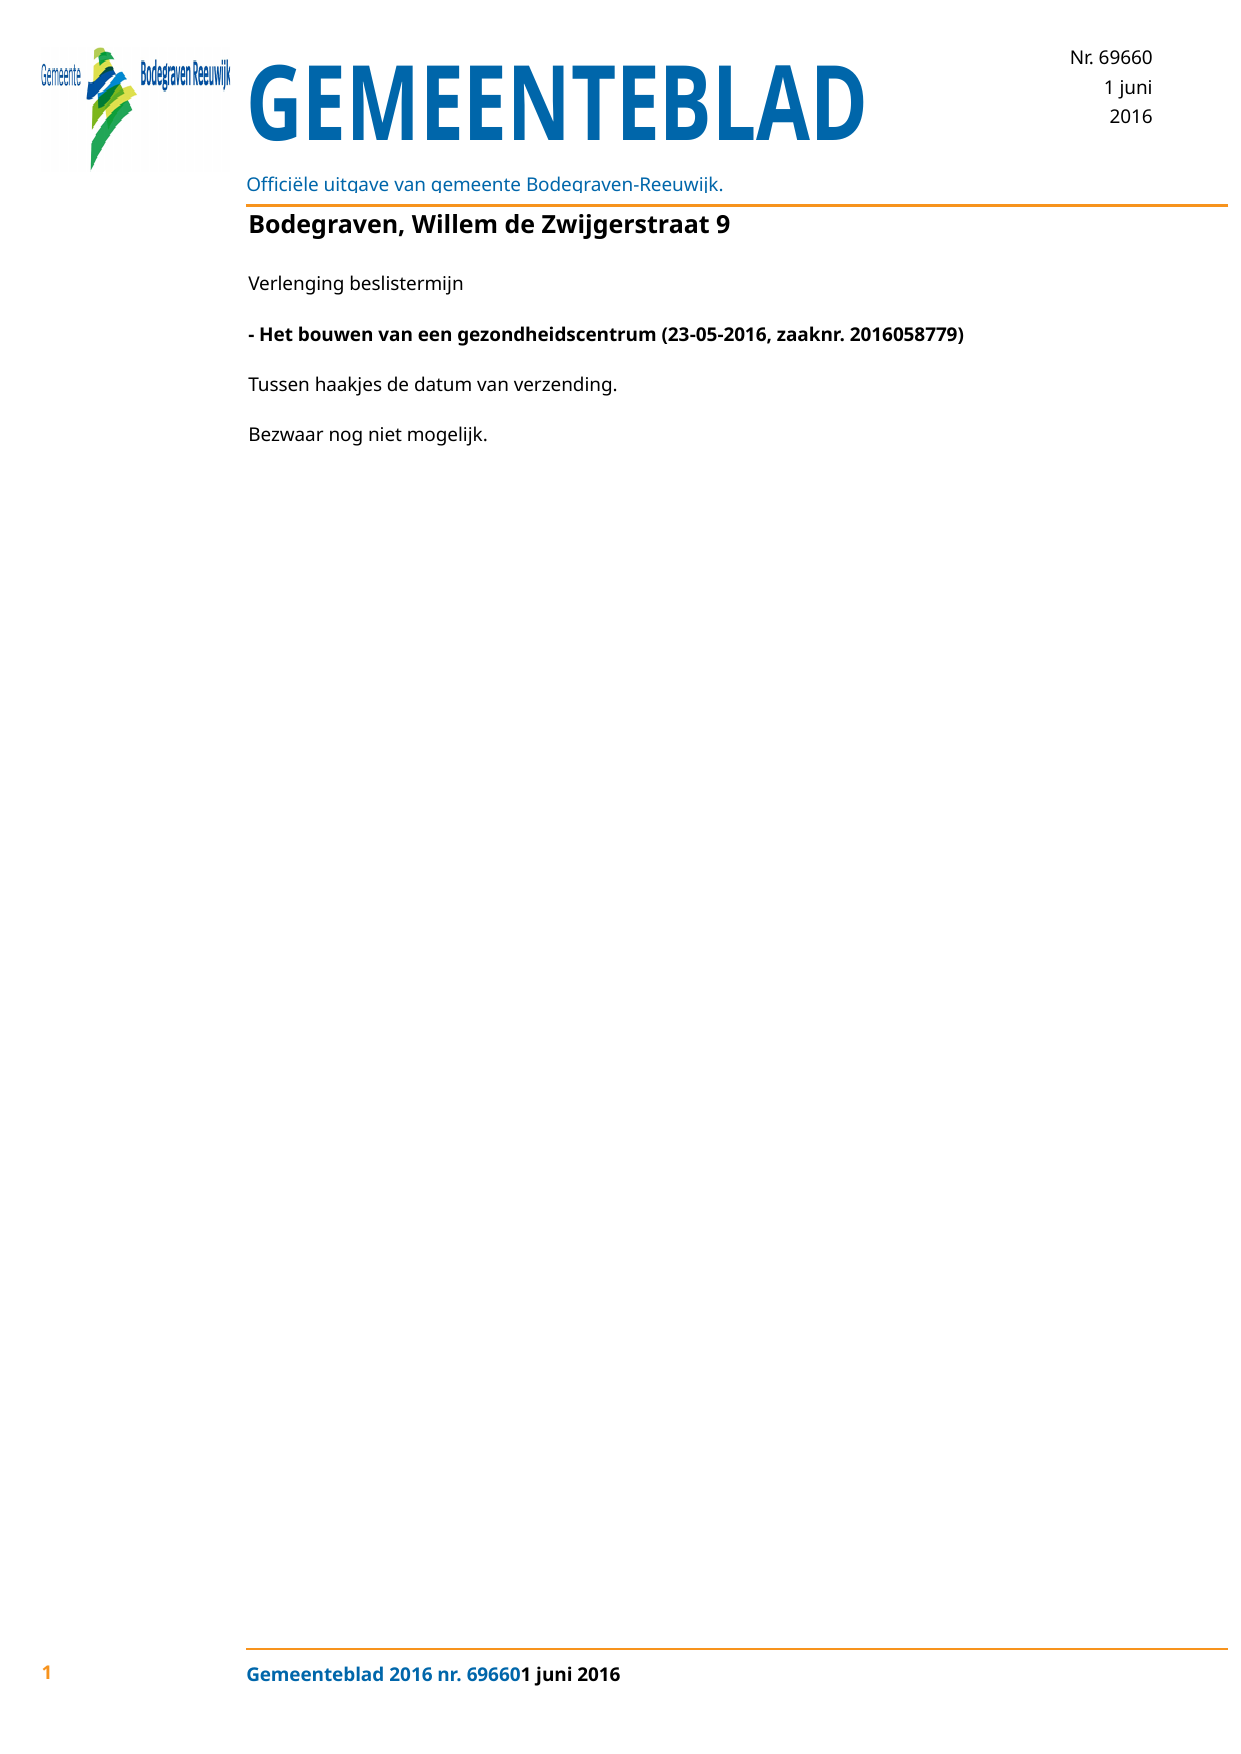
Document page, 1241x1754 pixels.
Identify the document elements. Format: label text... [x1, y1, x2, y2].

text - Het bouwen van een gezondheidscentrum (23‑05‑2016, zaaknr. 2016058779) [248, 321, 1152, 346]
text Verlenging beslistermijn [248, 270, 1152, 296]
text Bezwaar nog niet mogelijk. [248, 422, 1152, 447]
picture [41, 47, 231, 172]
text Bodegraven, Willem de Zwijgerstraat 9 [248, 207, 1152, 241]
text Tussen haakjes de datum van verzending. [248, 371, 1152, 397]
